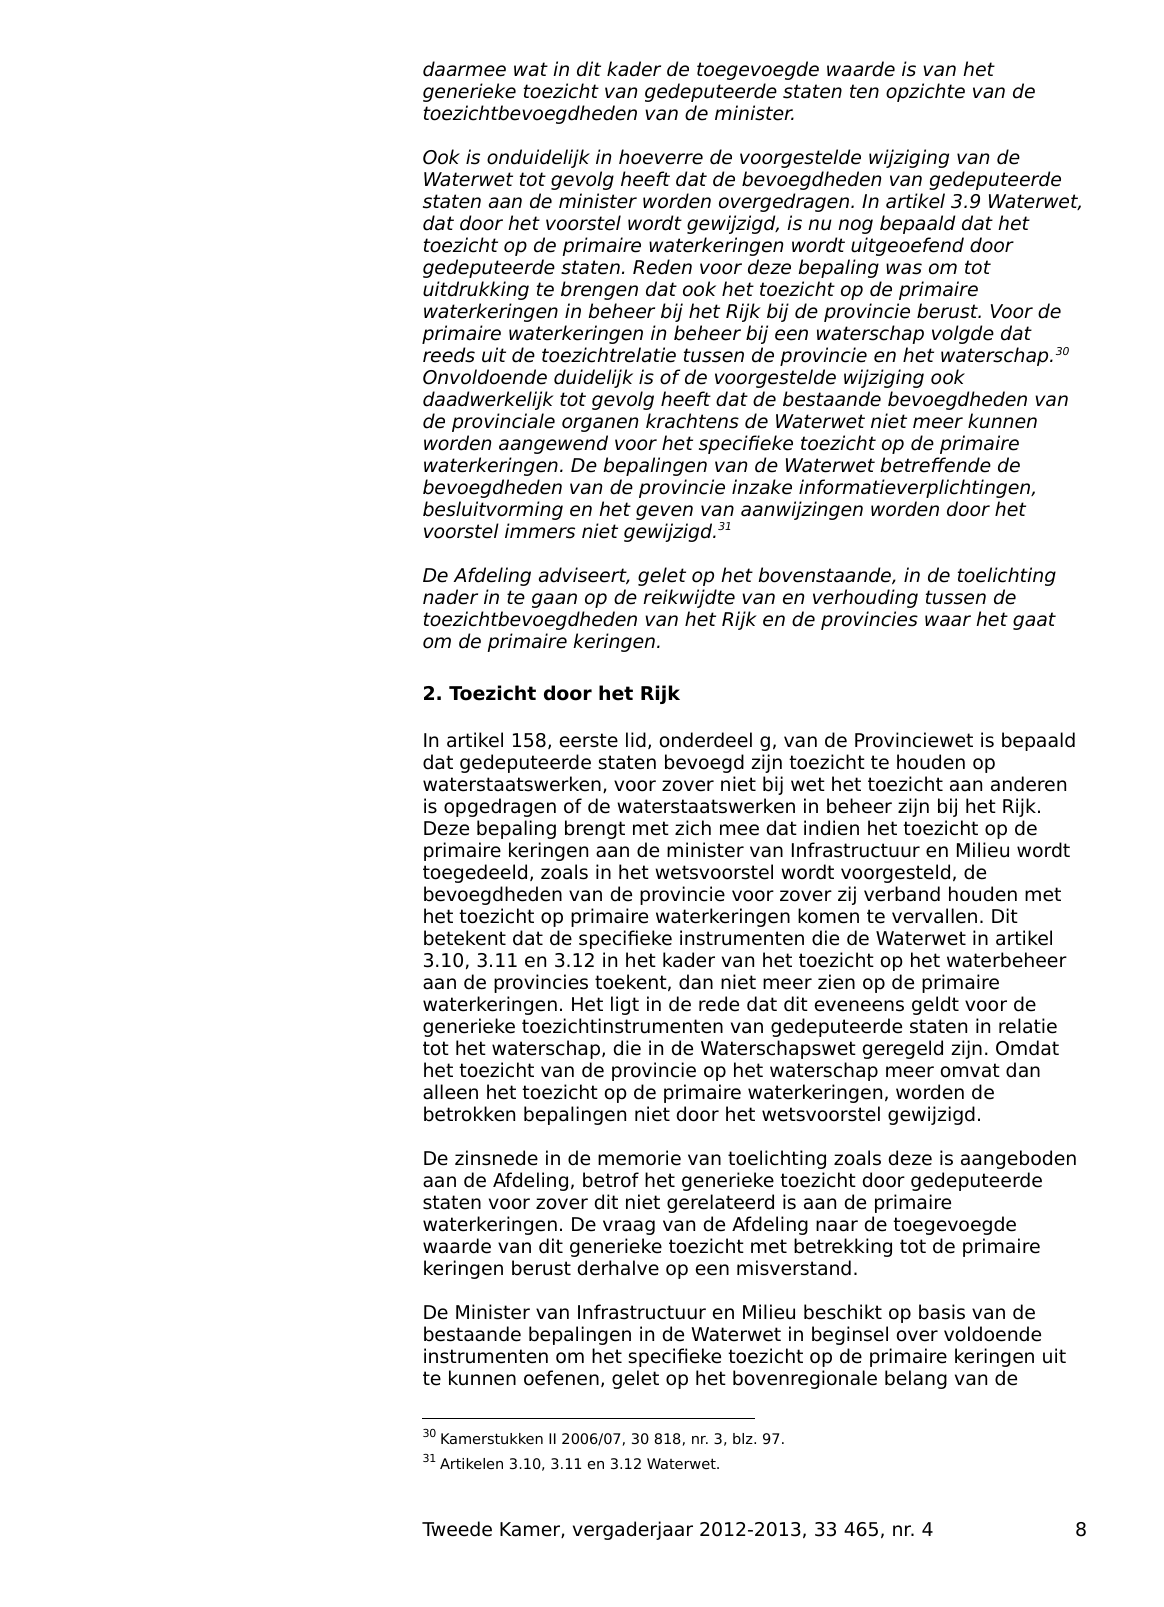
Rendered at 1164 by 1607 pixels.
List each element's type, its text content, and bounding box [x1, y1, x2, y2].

text De zinsnede in de memorie van toelichting zoals deze is aangeboden aan de Afdeling, betrof het generieke toezicht door gedeputeerde staten voor zover dit niet gerelateerd is aan de primaire waterkeringen. De vraag van de Afdeling naar de toegevoegde waarde van dit generieke toezicht met betrekking tot de primaire keringen berust derhalve op een misverstand. [422, 1148, 1087, 1279]
text In artikel 158, eerste lid, onderdeel g, van de Provinciewet is bepaald dat gedeputeerde staten bevoegd zijn toezicht te houden op waterstaatswerken, voor zover niet bij wet het toezicht aan anderen is opgedragen of de waterstaatswerken in beheer zijn bij het Rijk. Deze bepaling brengt met zich mee dat indien het toezicht op de primaire keringen aan de minister van Infrastructuur en Milieu wordt toegedeeld, zoals in het wetsvoorstel wordt voorgesteld, de bevoegdheden van de provincie voor zover zij verband houden met het toezicht op primaire waterkeringen komen te vervallen. Dit betekent dat de specifieke instrumenten die de Waterwet in artikel 3.10, 3.11 en 3.12 in het kader van het toezicht op het waterbeheer aan de provincies toekent, dan niet meer zien op de primaire waterkeringen. Het ligt in de rede dat dit eveneens geldt voor de generieke toezichtinstrumenten van gedeputeerde staten in relatie tot het waterschap, die in de Waterschapswet geregeld zijn. Omdat het toezicht van de provincie op het waterschap meer omvat dan alleen het toezicht op de primaire waterkeringen, worden de betrokken bepalingen niet door het wetsvoorstel gewijzigd. [422, 730, 1087, 1126]
text Artikelen 3.10, 3.11 en 3.12 Waterwet. [422, 1452, 1087, 1474]
text daarmee wat in dit kader de toegevoegde waarde is van het generieke toezicht van gedeputeerde staten ten opzichte van de toezichtbevoegdheden van de minister. [422, 59, 1087, 125]
subtitle 2. Toezicht door het Rijk [422, 683, 1087, 705]
text De Minister van Infrastructuur en Milieu beschikt op basis van de bestaande bepalingen in de Waterwet in beginsel over voldoende instrumenten om het specifieke toezicht op de primaire keringen uit te kunnen oefenen, gelet op het bovenregionale belang van de [422, 1302, 1087, 1390]
text Ook is onduidelijk in hoeverre de voorgestelde wijziging van de Waterwet tot gevolg heeft dat de bevoegdheden van gedeputeerde staten aan de minister worden overgedragen. In artikel 3.9 Waterwet, dat door het voorstel wordt gewijzigd, is nu nog bepaald dat het toezicht op de primaire waterkeringen wordt uitgeoefend door gedeputeerde staten. Reden voor deze bepaling was om tot uitdrukking te brengen dat ook het toezicht op de primaire waterkeringen in beheer bij het Rijk bij de provincie berust. Voor de primaire waterkeringen in beheer bij een waterschap volgde dat reeds uit de toezichtrelatie tussen de provincie en het waterschap. Onvoldoende duidelijk is of de voorgestelde wijziging ook daadwerkelijk tot gevolg heeft dat de bestaande bevoegdheden van de provinciale organen krachtens de Waterwet niet meer kunnen worden aangewend voor het specifieke toezicht op de primaire waterkeringen. De bepalingen van de Waterwet betreffende de bevoegdheden van de provincie inzake informatieverplichtingen, besluitvorming en het geven van aanwijzingen worden door het voorstel immers niet gewijzigd. [422, 147, 1087, 543]
text De Afdeling adviseert, gelet op het bovenstaande, in de toelichting nader in te gaan op de reikwijdte van en verhouding tussen de toezichtbevoegdheden van het Rijk en de provincies waar het gaat om de primaire keringen. [422, 565, 1087, 653]
text Kamerstukken II 2006/07, 30 818, nr. 3, blz. 97. [422, 1427, 1087, 1449]
